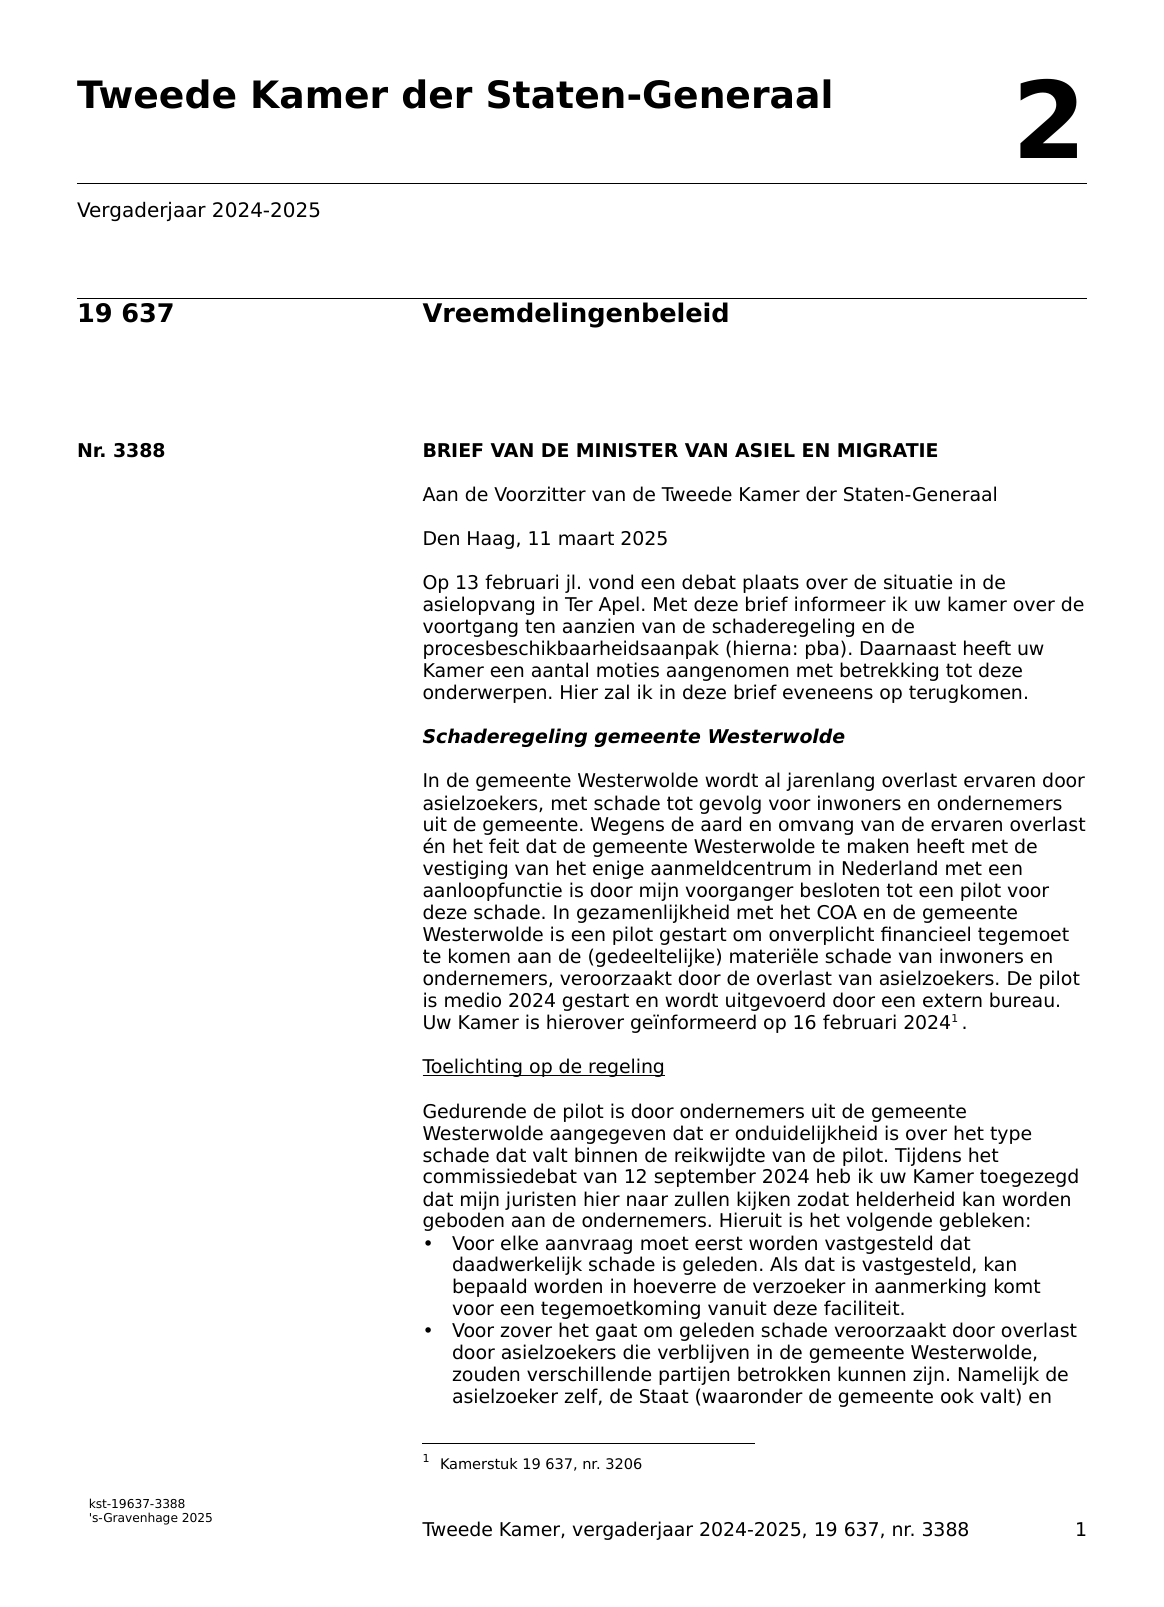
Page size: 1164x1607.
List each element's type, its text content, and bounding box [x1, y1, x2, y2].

subtitle Schaderegeling gemeente Westerwolde [422, 726, 1087, 748]
text Aan de Voorzitter van de Tweede Kamer der Staten-Generaal [422, 484, 1087, 506]
subtitle 19 637 Vreemdelingenbeleid [77, 299, 1087, 329]
table_header 2 [886, 59, 1087, 183]
text Den Haag, 11 maart 2025 [422, 528, 1087, 550]
text Gedurende de pilot is door ondernemers uit de gemeente Westerwolde aangegeven dat er onduidelijkheid is over het type schade dat valt binnen de reikwijdte van de pilot. Tijdens het commissiedebat van 12 september 2024 heb ik uw Kamer toegezegd dat mijn juristen hier naar zullen kijken zodat helderheid kan worden geboden aan de ondernemers. Hieruit is het volgende gebleken: [422, 1101, 1087, 1232]
subtitle Toelichting op de regeling [422, 1056, 1087, 1078]
text Op 13 februari jl. vond een debat plaats over de situatie in de asielopvang in Ter Apel. Met deze brief informeer ik uw kamer over de voortgang ten aanzien van de schaderegeling en de procesbeschikbaarheidsaanpak (hierna: pba). Daarnaast heeft uw Kamer een aantal moties aangenomen met betrekking tot deze onderwerpen. Hier zal ik in deze brief eveneens op terugkomen. [422, 572, 1087, 704]
text 's-Gravenhage 2025 [88, 1511, 323, 1525]
table_header Tweede Kamer der Staten-Generaal [77, 59, 886, 183]
text Kamerstuk 19 637, nr. 3206 [422, 1452, 1087, 1474]
text • Voor zover het gaat om geleden schade veroorzaakt door overlast door asielzoekers die verblijven in de gemeente Westerwolde, zouden verschillende partijen betrokken kunnen zijn. Namelijk de asielzoeker zelf, de Staat (waaronder de gemeente ook valt) en [422, 1320, 1087, 1408]
text kst-19637-3388 [88, 1497, 323, 1511]
table_cell Vergaderjaar 2024-2025 [77, 184, 1087, 298]
text In de gemeente Westerwolde wordt al jarenlang overlast ervaren door asielzoekers, met schade tot gevolg voor inwoners en ondernemers uit de gemeente. Wegens de aard en omvang van de ervaren overlast én het feit dat de gemeente Westerwolde te maken heeft met de vestiging van het enige aanmeldcentrum in Nederland met een aanloopfunctie is door mijn voorganger besloten tot een pilot voor deze schade. In gezamenlijkheid met het COA en de gemeente Westerwolde is een pilot gestart om onverplicht financieel tegemoet te komen aan de (gedeeltelijke) materiële schade van inwoners en ondernemers, veroorzaakt door de overlast van asielzoekers. De pilot is medio 2024 gestart en wordt uitgevoerd door een extern bureau. Uw Kamer is hierover geïnformeerd op 16 februari 2024. [422, 770, 1087, 1034]
subtitle Nr. 3388 BRIEF VAN DE MINISTER VAN ASIEL EN MIGRATIE [77, 440, 1087, 462]
text • Voor elke aanvraag moet eerst worden vastgesteld dat daadwerkelijk schade is geleden. Als dat is vastgesteld, kan bepaald worden in hoeverre de verzoeker in aanmerking komt voor een tegemoetkoming vanuit deze faciliteit. [422, 1232, 1087, 1320]
